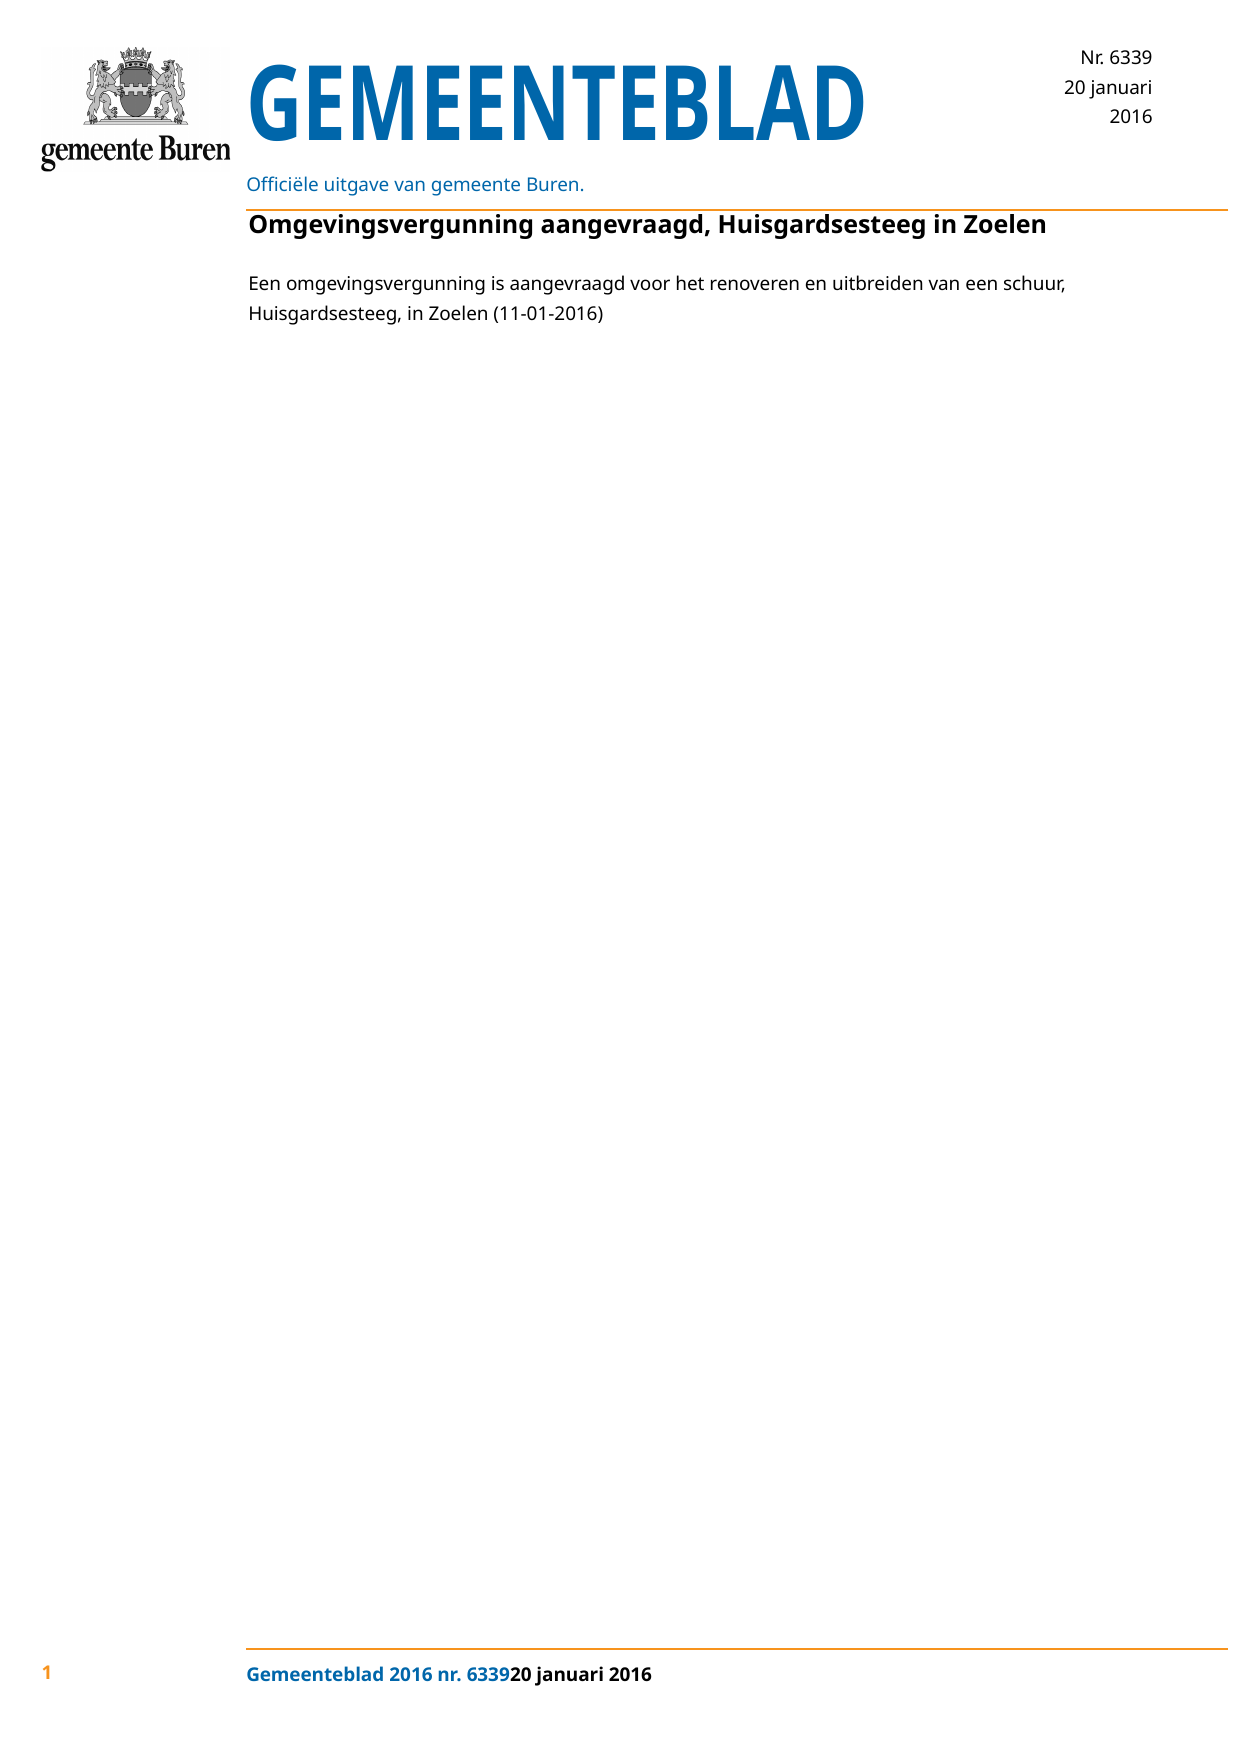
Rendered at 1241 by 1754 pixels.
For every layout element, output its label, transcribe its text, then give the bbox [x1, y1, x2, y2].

picture [41, 47, 231, 172]
text Omgevingsvergunning aangevraagd, Huisgardsesteeg in Zoelen [248, 211, 1152, 241]
text Een omgevingsvergunning is aangevraagd voor het renoveren en uitbreiden van een schuur, Huisgardsesteeg, in Zoelen (11-01-2016) [248, 270, 1152, 326]
